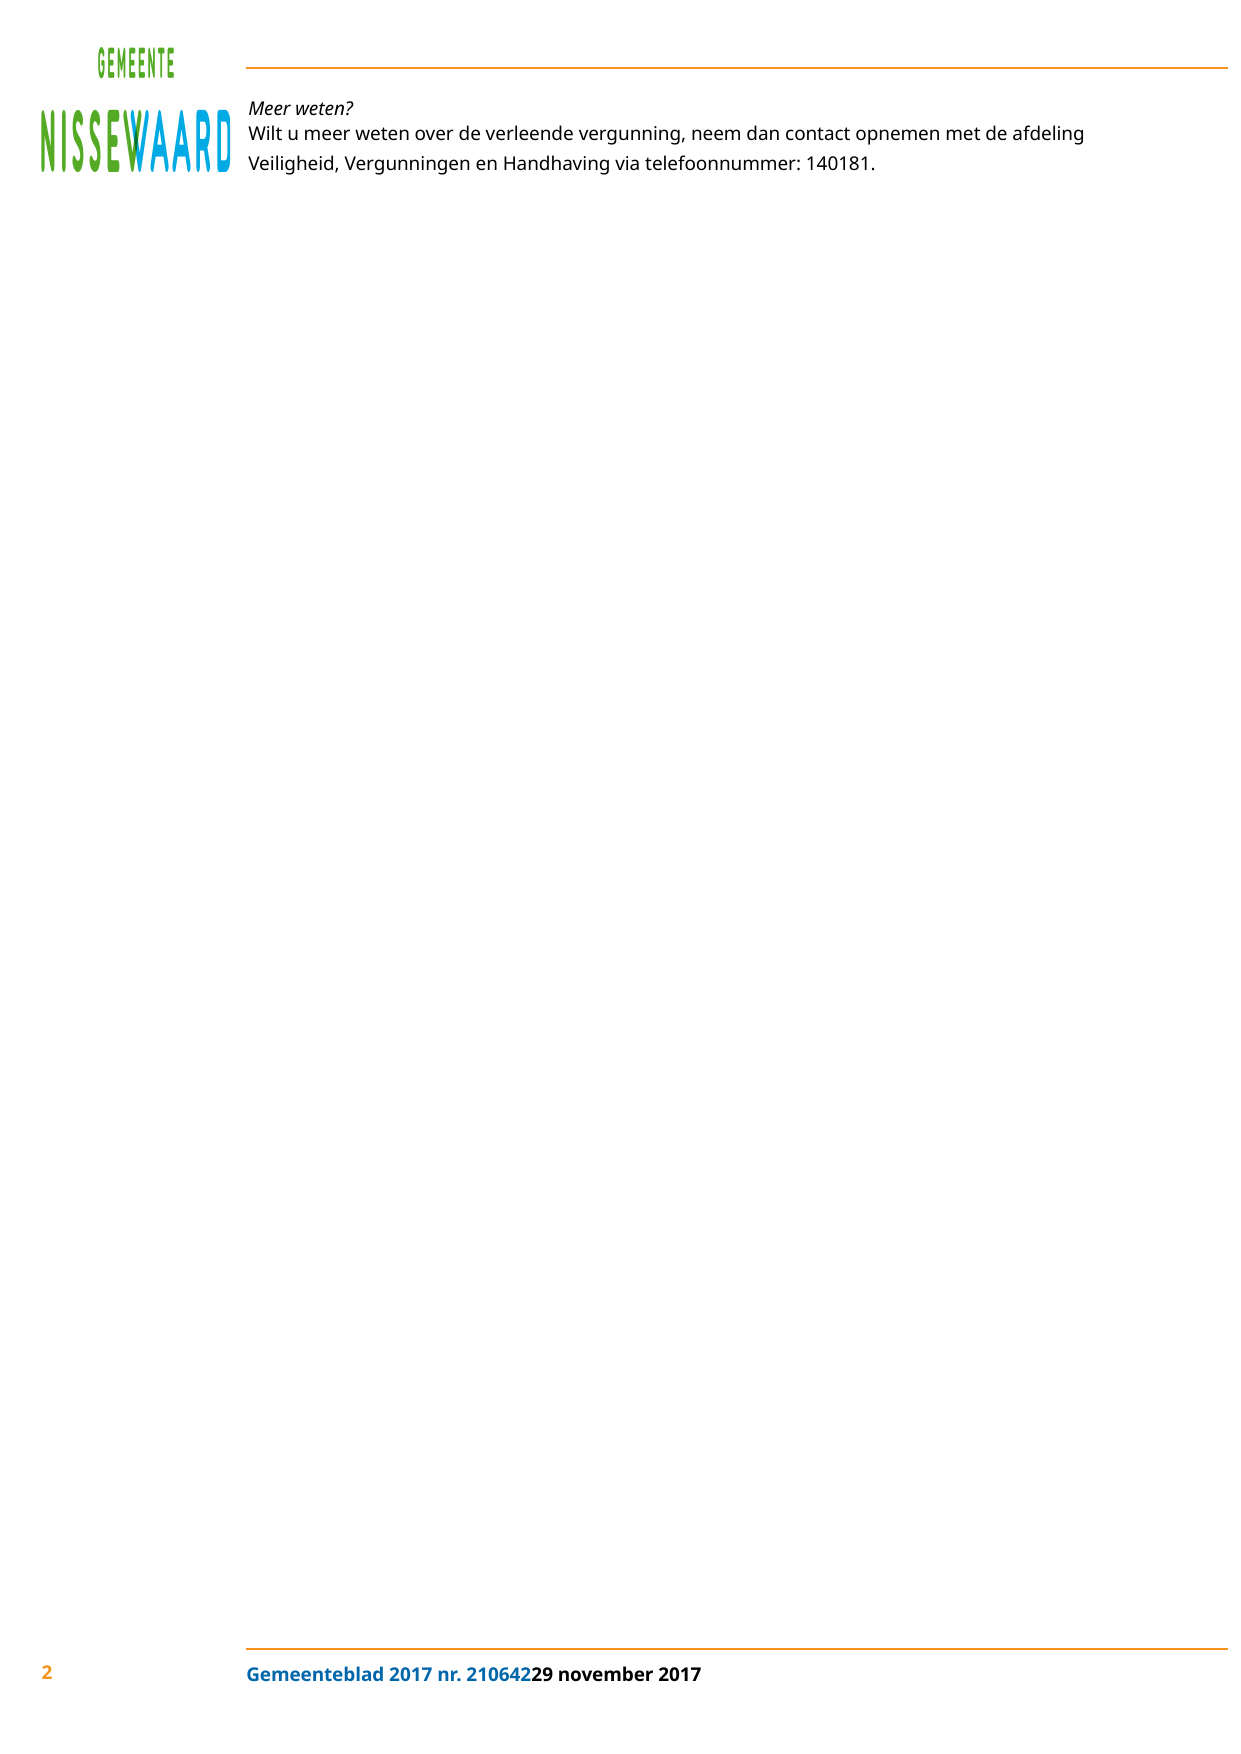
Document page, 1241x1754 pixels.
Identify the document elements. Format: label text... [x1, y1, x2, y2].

text Meer weten? [248, 95, 1152, 121]
picture [200, 151, 206, 172]
text Wilt u meer weten over de verleende vergunning, neem dan contact opnemen met de afdeling Veiligheid, Vergunningen en Handhaving via telefoonnummer: 140181. [248, 121, 1152, 176]
picture [201, 122, 206, 138]
picture [41, 47, 231, 172]
picture [222, 122, 227, 160]
picture [176, 157, 187, 172]
picture [154, 157, 165, 172]
